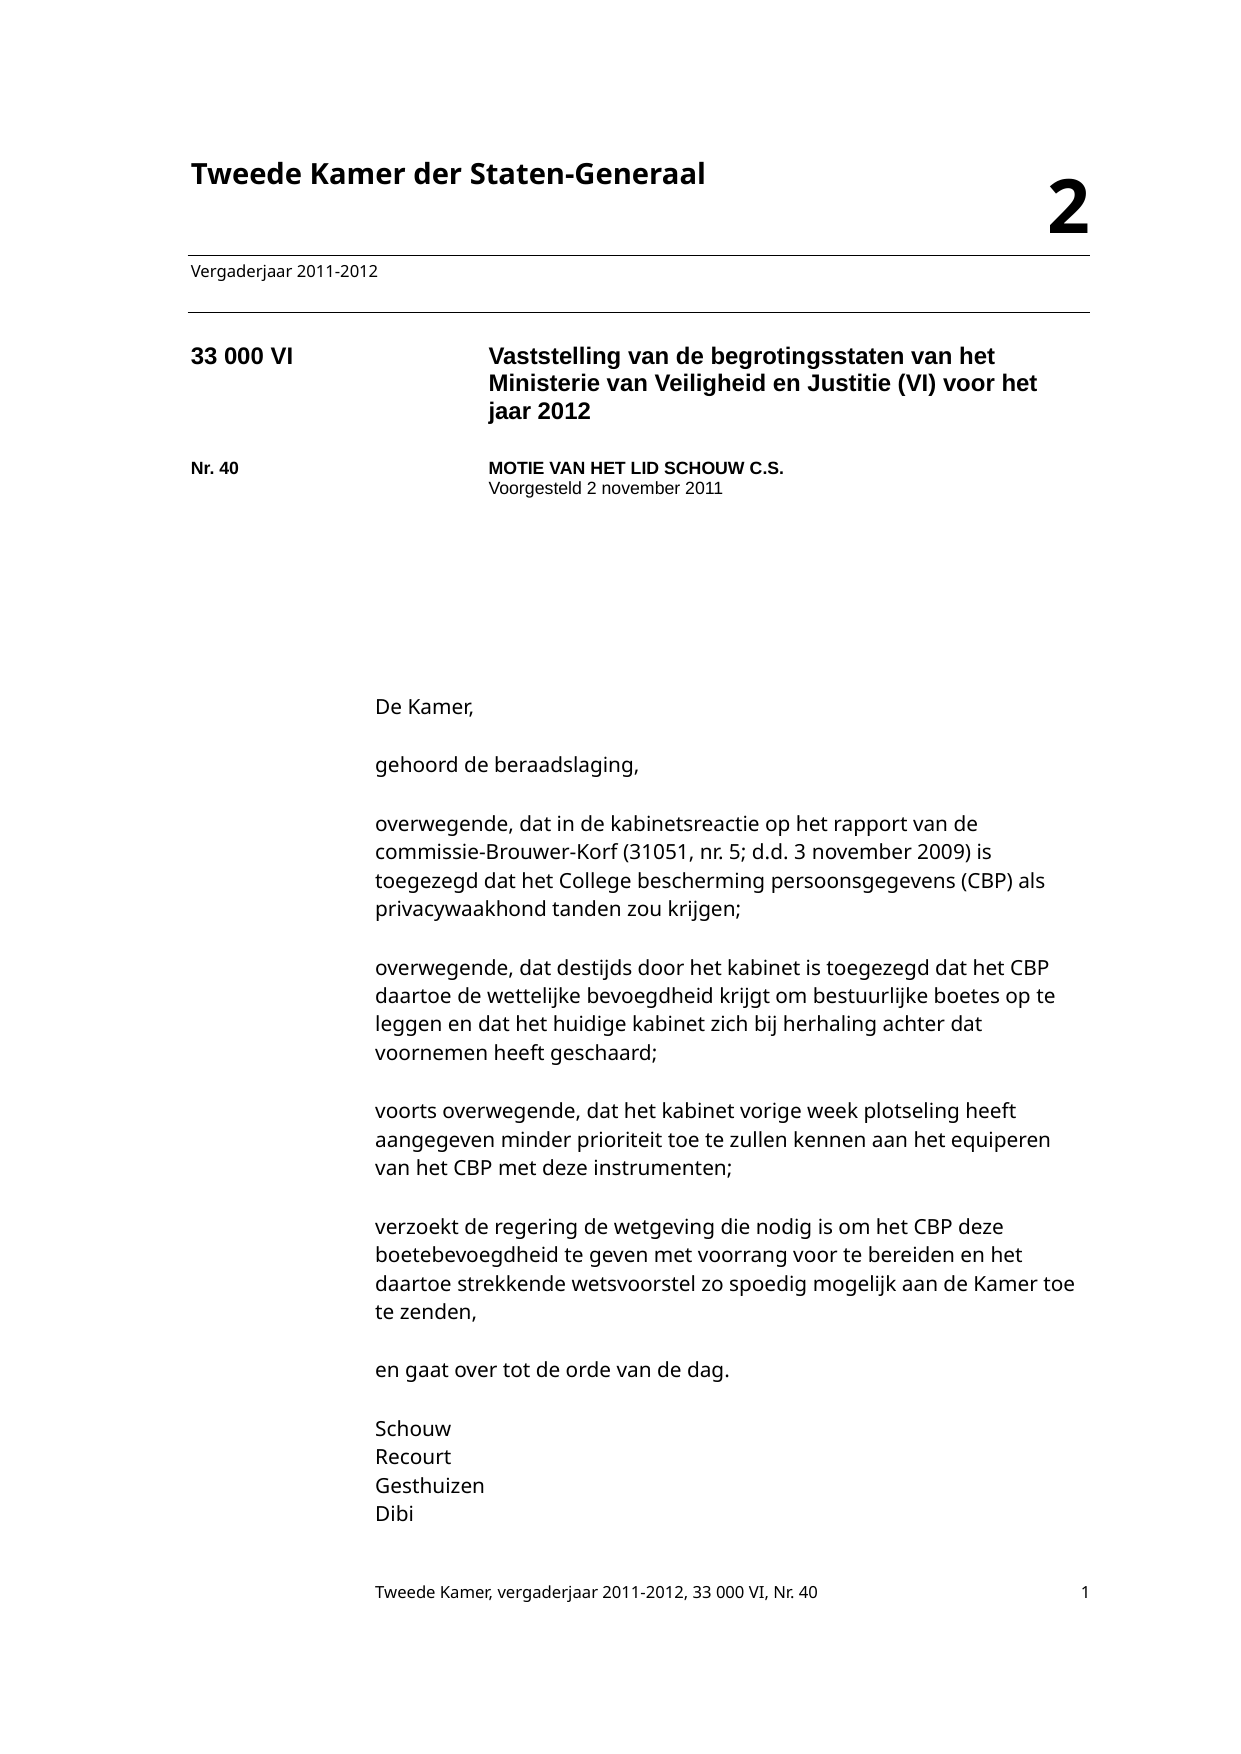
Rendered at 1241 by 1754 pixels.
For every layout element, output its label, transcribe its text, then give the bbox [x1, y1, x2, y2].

table_cell [188, 313, 485, 339]
table_cell Vaststelling van de begrotingsstaten van het Ministerie van Veiligheid en Justitie (VI) voor het jaar 2012 [485, 339, 1090, 454]
text overwegende, dat in de kabinetsreactie op het rapport van de commissie-Brouwer-Korf (31051, nr. 5; d.d. 3 november 2009) is toegezegd dat het College bescherming persoonsgegevens (CBP) als privacywaakhond tanden zou krijgen; [375, 809, 1090, 923]
text en gaat over tot de orde van de dag. [375, 1356, 1090, 1384]
text De Kamer, [375, 692, 1090, 721]
text Recourt [375, 1442, 1090, 1471]
table_cell [485, 256, 1090, 312]
table_cell [485, 313, 1090, 339]
text Schouw [375, 1414, 1090, 1442]
text overwegende, dat destijds door het kabinet is toegezegd dat het CBP daartoe de wettelijke bevoegdheid krijgt om bestuurlijke boetes op te leggen en dat het huidige kabinet zich bij herhaling achter dat voornemen heeft geschaard; [375, 953, 1090, 1066]
table_cell Nr. 40 [188, 455, 485, 573]
table_cell Vergaderjaar 2011-2012 [188, 256, 485, 312]
text verzoekt de regering de wetgeving die nodig is om het CBP deze boetebevoegdheid te geven met voorrang voor te bereiden en het daartoe strekkende wetsvoorstel zo spoedig mogelijk aan de Kamer toe te zenden, [375, 1212, 1090, 1326]
text voorts overwegende, dat het kabinet vorige week plotseling heeft aangegeven minder prioriteit toe te zullen kennen aan het equiperen van het CBP met deze instrumenten; [375, 1096, 1090, 1182]
text Gesthuizen [375, 1471, 1090, 1499]
text Dibi [375, 1499, 1090, 1528]
text gehoord de beraadslaging, [375, 751, 1090, 779]
table_header Tweede Kamer der Staten-Generaal [188, 150, 909, 255]
table_cell 33 000 VI [188, 339, 485, 454]
table_header 2 [910, 150, 1090, 255]
table_cell MOTIE VAN HET LID SCHOUW C.S. Voorgesteld 2 november 2011 [485, 455, 1090, 573]
